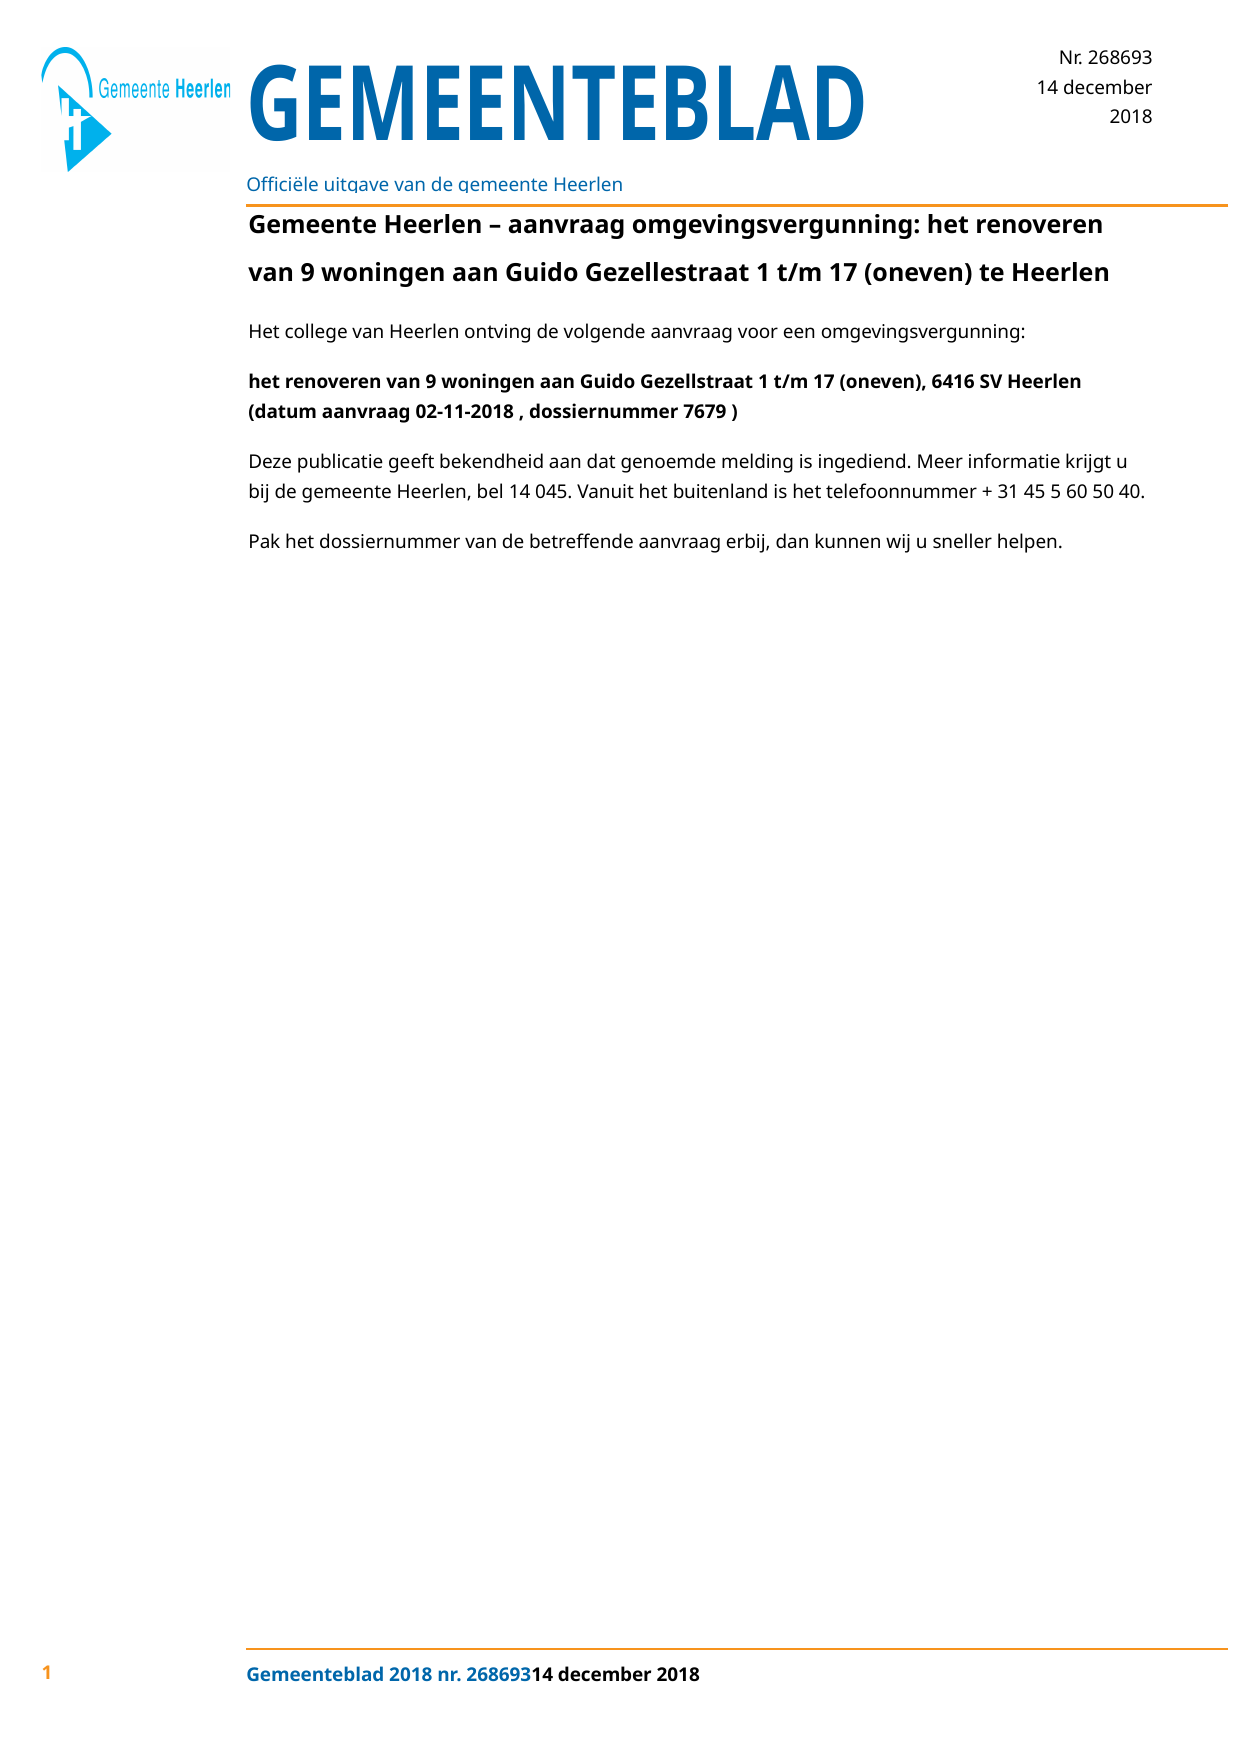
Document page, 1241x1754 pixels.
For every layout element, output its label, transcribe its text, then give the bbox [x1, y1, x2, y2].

text Pak het dossiernummer van de betreffende aanvraag erbij, dan kunnen wij u sneller helpen. [248, 528, 1152, 554]
text Deze publicatie geeft bekendheid aan dat genoemde melding is ingediend. Meer informatie krijgt u bij de gemeente Heerlen, bel 14 045. Vanuit het buitenland is het telefoonnummer + 31 45 5 60 50 40. [248, 448, 1152, 504]
text Gemeente Heerlen – aanvraag omgevingsvergunning: het renoveren van 9 woningen aan Guido Gezellestraat 1 t/m 17 (oneven) te Heerlen [248, 207, 1152, 288]
text Het college van Heerlen ontving de volgende aanvraag voor een omgevingsvergunning: [248, 318, 1152, 344]
picture [41, 47, 231, 172]
picture [41, 47, 58, 70]
text het renoveren van 9 woningen aan Guido Gezellstraat 1 t/m 17 (oneven), 6416 SV Heerlen (datum aanvraag 02-11-2018 , dossiernummer 7679 ) [248, 368, 1152, 424]
